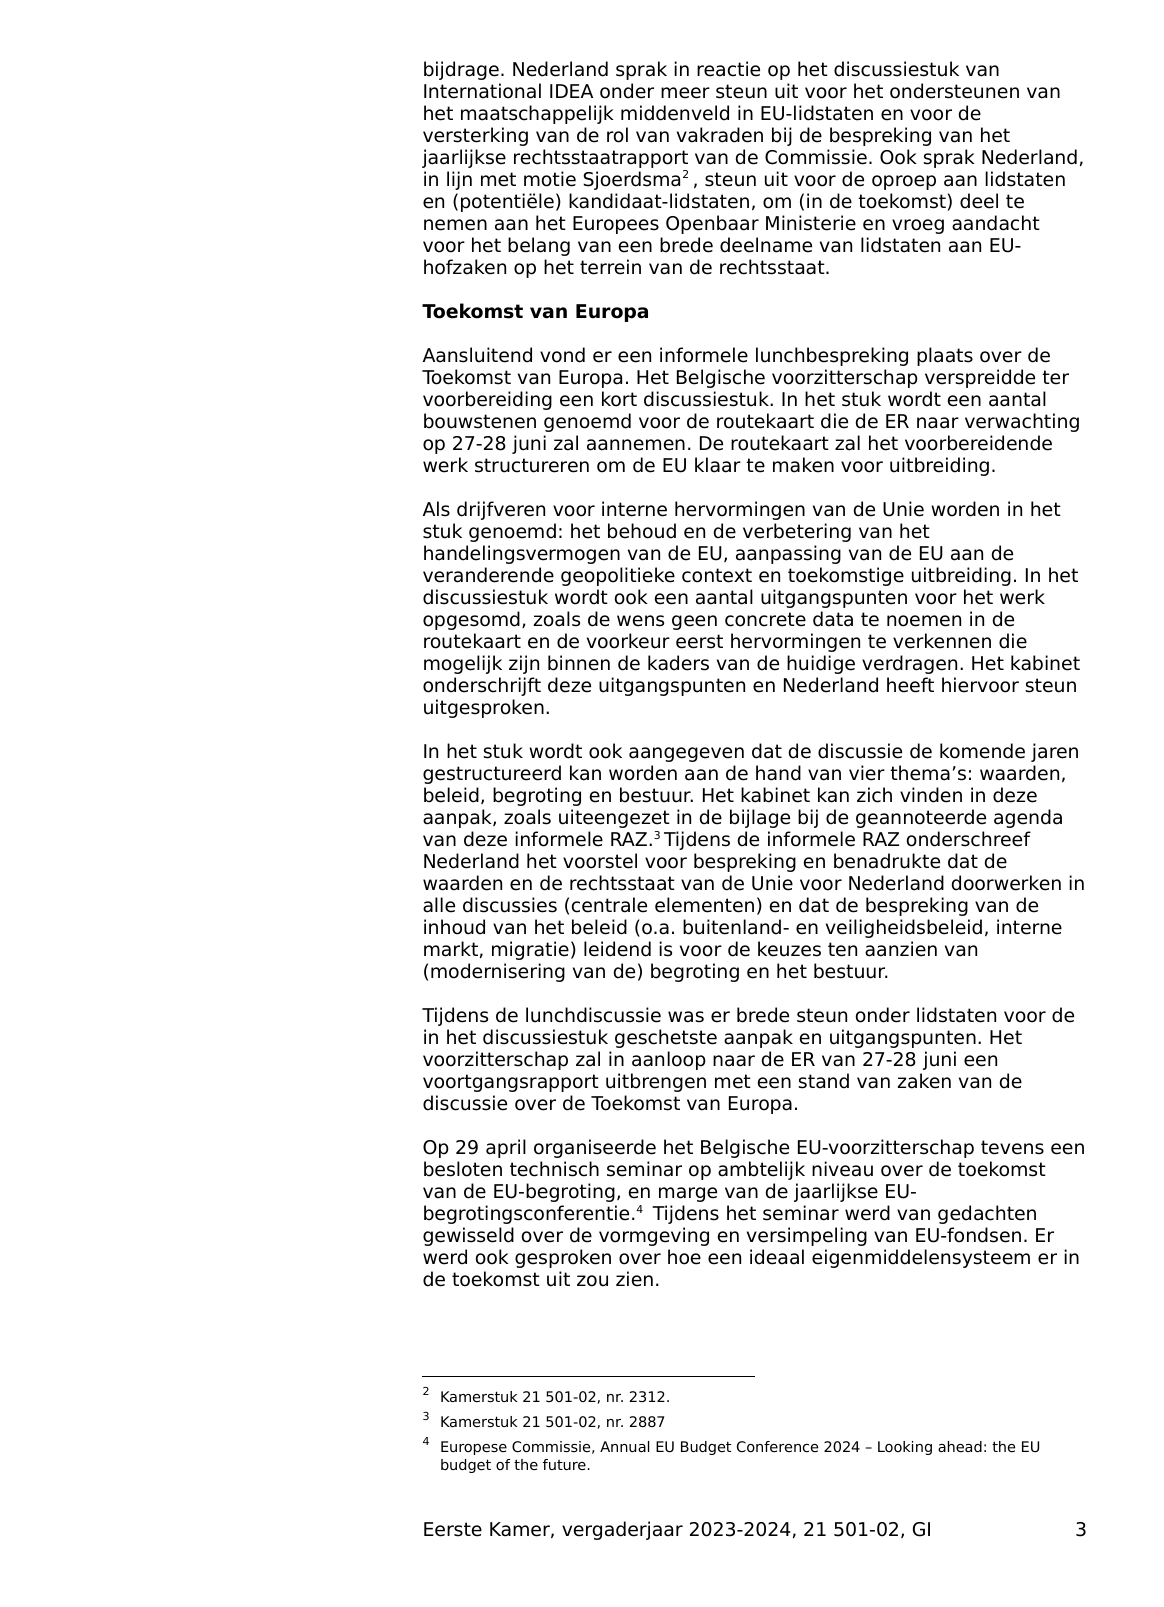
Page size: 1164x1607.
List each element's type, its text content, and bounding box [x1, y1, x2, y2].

text Kamerstuk 21 501-02, nr. 2887 [422, 1410, 1087, 1432]
text Tijdens de lunchdiscussie was er brede steun onder lidstaten voor de in het discussiestuk geschetste aanpak en uitgangspunten. Het voorzitterschap zal in aanloop naar de ER van 27-28 juni een voortgangsrapport uitbrengen met een stand van zaken van de discussie over de Toekomst van Europa. [422, 1005, 1087, 1115]
text Europese Commissie, Annual EU Budget Conference 2024 – Looking ahead: the EU budget of the future. [422, 1435, 1087, 1474]
subtitle Toekomst van Europa [422, 301, 1087, 323]
text In het stuk wordt ook aangegeven dat de discussie de komende jaren gestructureerd kan worden aan de hand van vier thema’s: waarden, beleid, begroting en bestuur. Het kabinet kan zich vinden in deze aanpak, zoals uiteengezet in de bijlage bij de geannoteerde agenda van deze informele RAZ.Tijdens de informele RAZ onderschreef Nederland het voorstel voor bespreking en benadrukte dat de waarden en de rechtsstaat van de Unie voor Nederland doorwerken in alle discussies (centrale elementen) en dat de bespreking van de inhoud van het beleid (o.a. buitenland- en veiligheidsbeleid, interne markt, migratie) leidend is voor de keuzes ten aanzien van (modernisering van de) begroting en het bestuur. [422, 741, 1087, 983]
text bijdrage. Nederland sprak in reactie op het discussiestuk van International IDEA onder meer steun uit voor het ondersteunen van het maatschappelijk middenveld in EU-lidstaten en voor de versterking van de rol van vakraden bij de bespreking van het jaarlijkse rechtsstaatrapport van de Commissie. Ook sprak Nederland, in lijn met motie Sjoerdsma, steun uit voor de oproep aan lidstaten en (potentiële) kandidaat-lidstaten, om (in de toekomst) deel te nemen aan het Europees Openbaar Ministerie en vroeg aandacht voor het belang van een brede deelname van lidstaten aan EU-hofzaken op het terrein van de rechtsstaat. [422, 59, 1087, 279]
text Op 29 april organiseerde het Belgische EU-voorzitterschap tevens een besloten technisch seminar op ambtelijk niveau over de toekomst van de EU-begroting, en marge van de jaarlijkse EU-begrotingsconferentie. Tijdens het seminar werd van gedachten gewisseld over de vormgeving en versimpeling van EU-fondsen. Er werd ook gesproken over hoe een ideaal eigenmiddelensysteem er in de toekomst uit zou zien. [422, 1137, 1087, 1291]
text Aansluitend vond er een informele lunchbespreking plaats over de Toekomst van Europa. Het Belgische voorzitterschap verspreidde ter voorbereiding een kort discussiestuk. In het stuk wordt een aantal bouwstenen genoemd voor de routekaart die de ER naar verwachting op 27-28 juni zal aannemen. De routekaart zal het voorbereidende werk structureren om de EU klaar te maken voor uitbreiding. [422, 345, 1087, 477]
text Kamerstuk 21 501-02, nr. 2312. [422, 1385, 1087, 1407]
text Als drijfveren voor interne hervormingen van de Unie worden in het stuk genoemd: het behoud en de verbetering van het handelingsvermogen van de EU, aanpassing van de EU aan de veranderende geopolitieke context en toekomstige uitbreiding. In het discussiestuk wordt ook een aantal uitgangspunten voor het werk opgesomd, zoals de wens geen concrete data te noemen in de routekaart en de voorkeur eerst hervormingen te verkennen die mogelijk zijn binnen de kaders van de huidige verdragen. Het kabinet onderschrijft deze uitgangspunten en Nederland heeft hiervoor steun uitgesproken. [422, 499, 1087, 719]
